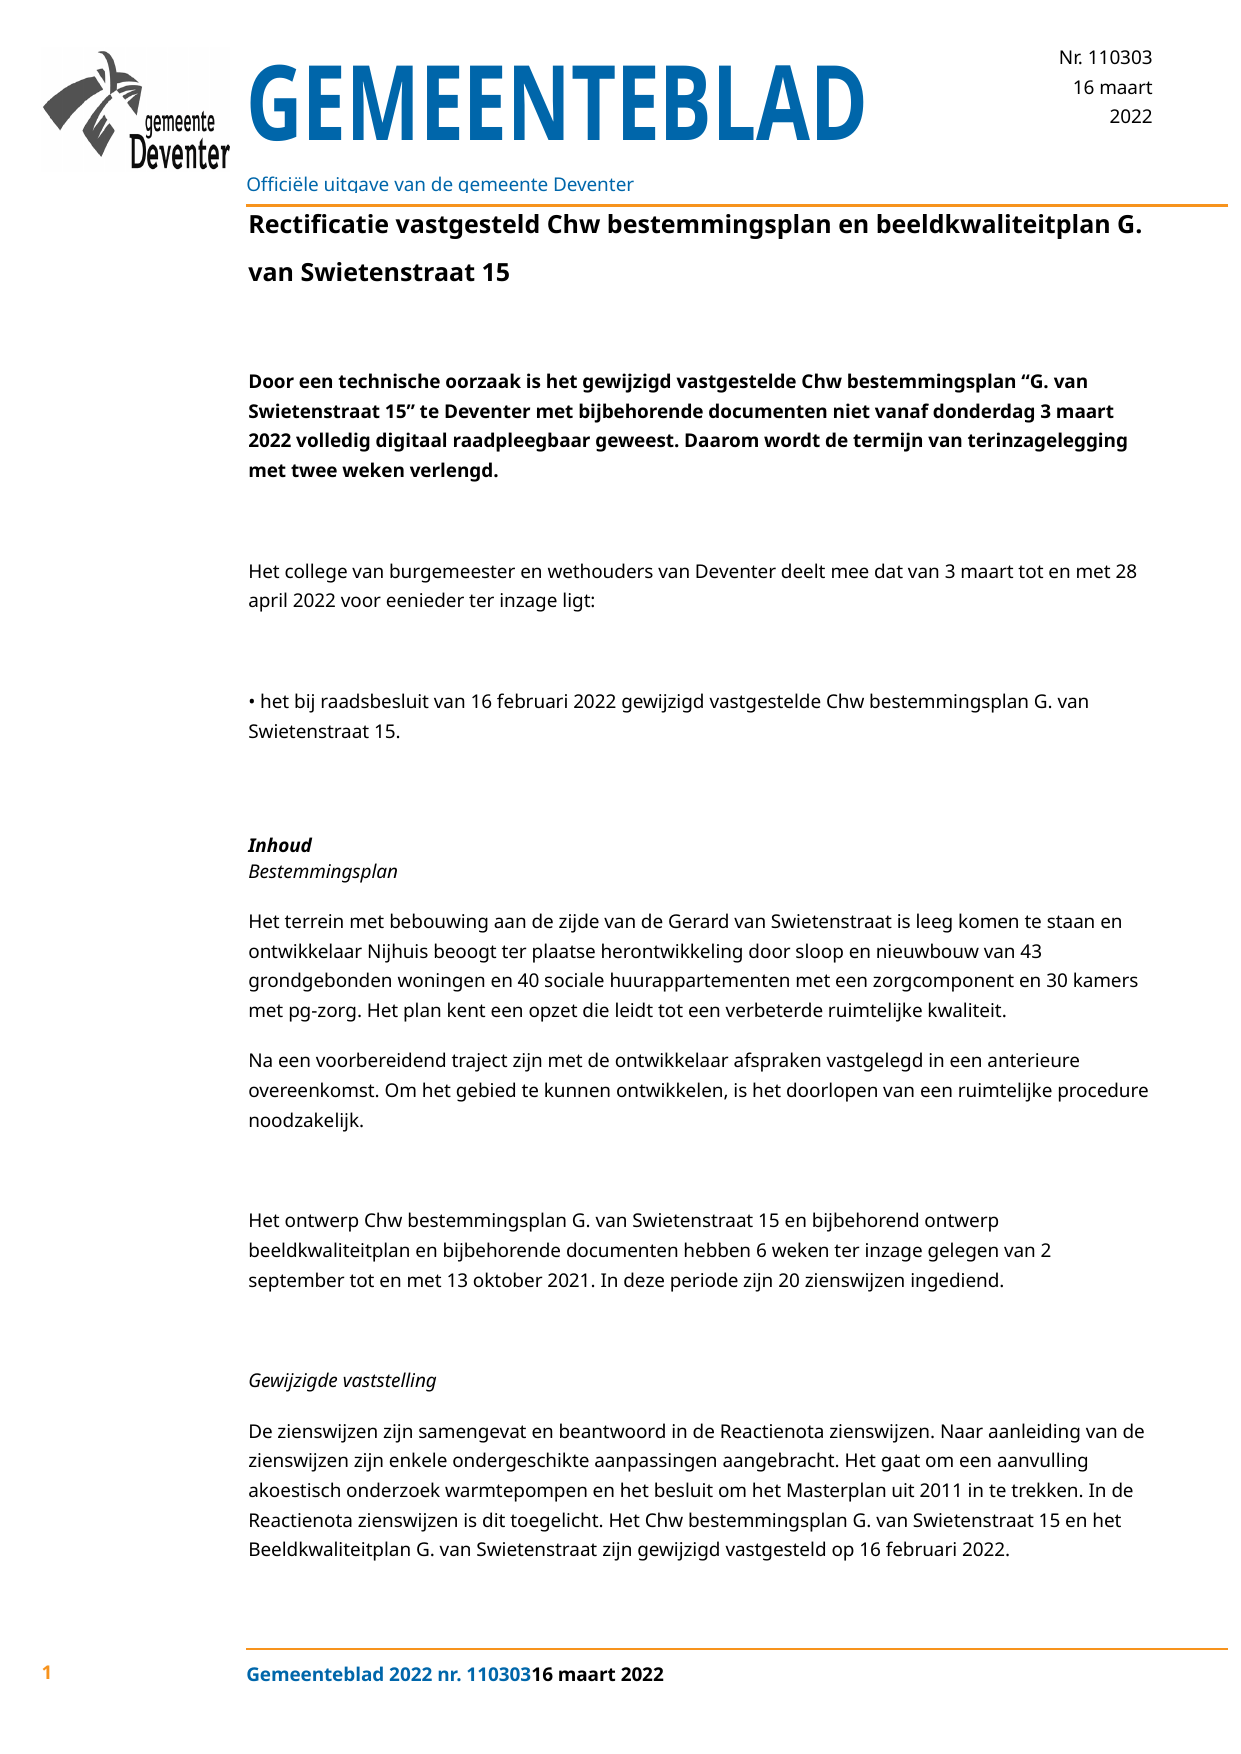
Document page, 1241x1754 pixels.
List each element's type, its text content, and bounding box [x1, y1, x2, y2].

text Rectificatie vastgesteld Chw bestemmingsplan en beeldkwaliteitplan G. van Swietenstraat 15 [248, 207, 1152, 288]
text • het bij raadsbesluit van 16 februari 2022 gewijzigd vastgestelde Chw bestemmingsplan G. van Swietenstraat 15. [248, 688, 1152, 744]
text De zienswijzen zijn samengevat en beantwoord in de Reactienota zienswijzen. Naar aanleiding van de zienswijzen zijn enkele ondergeschikte aanpassingen aangebracht. Het gaat om een aanvulling akoestisch onderzoek warmtepompen en het besluit om het Masterplan uit 2011 in te trekken. In de Reactienota zienswijzen is dit toegelicht. Het Chw bestemmingsplan G. van Swietenstraat 15 en het Beeldkwaliteitplan G. van Swietenstraat zijn gewijzigd vastgesteld op 16 februari 2022. [248, 1418, 1152, 1562]
picture [41, 47, 231, 172]
text Het terrein met bebouwing aan de zijde van de Gerard van Swietenstraat is leeg komen te staan en ontwikkelaar Nijhuis beoogt ter plaatse herontwikkeling door sloop en nieuwbouw van 43 grondgebonden woningen en 40 sociale huurappartementen met een zorgcomponent en 30 kamers met pg-zorg. Het plan kent een opzet die leidt tot een verbeterde ruimtelijke kwaliteit. [248, 908, 1152, 1023]
text Inhoud [248, 832, 1152, 858]
text Na een voorbereidend traject zijn met de ontwikkelaar afspraken vastgelegd in een anterieure overeenkomst. Om het gebied te kunnen ontwikkelen, is het doorlopen van een ruimtelijke procedure noodzakelijk. [248, 1048, 1152, 1132]
text Het college van burgemeester en wethouders van Deventer deelt mee dat van 3 maart tot en met 28 april 2022 voor eenieder ter inzage ligt: [248, 558, 1152, 613]
text Door een technische oorzaak is het gewijzigd vastgestelde Chw bestemmingsplan “G. van Swietenstraat 15” te Deventer met bijbehorende documenten niet vanaf donderdag 3 maart 2022 volledig digitaal raadpleegbaar geweest. Daarom wordt de termijn van terinzagelegging met twee weken verlengd. [248, 368, 1152, 483]
text Het ontwerp Chw bestemmingsplan G. van Swietenstraat 15 en bijbehorend ontwerp beeldkwaliteitplan en bijbehorende documenten hebben 6 weken ter inzage gelegen van 2 september tot en met 13 oktober 2021. In deze periode zijn 20 zienswijzen ingediend. [248, 1208, 1152, 1292]
text Gewijzigde vaststelling [248, 1368, 1152, 1393]
text Bestemmingsplan [248, 858, 1152, 884]
